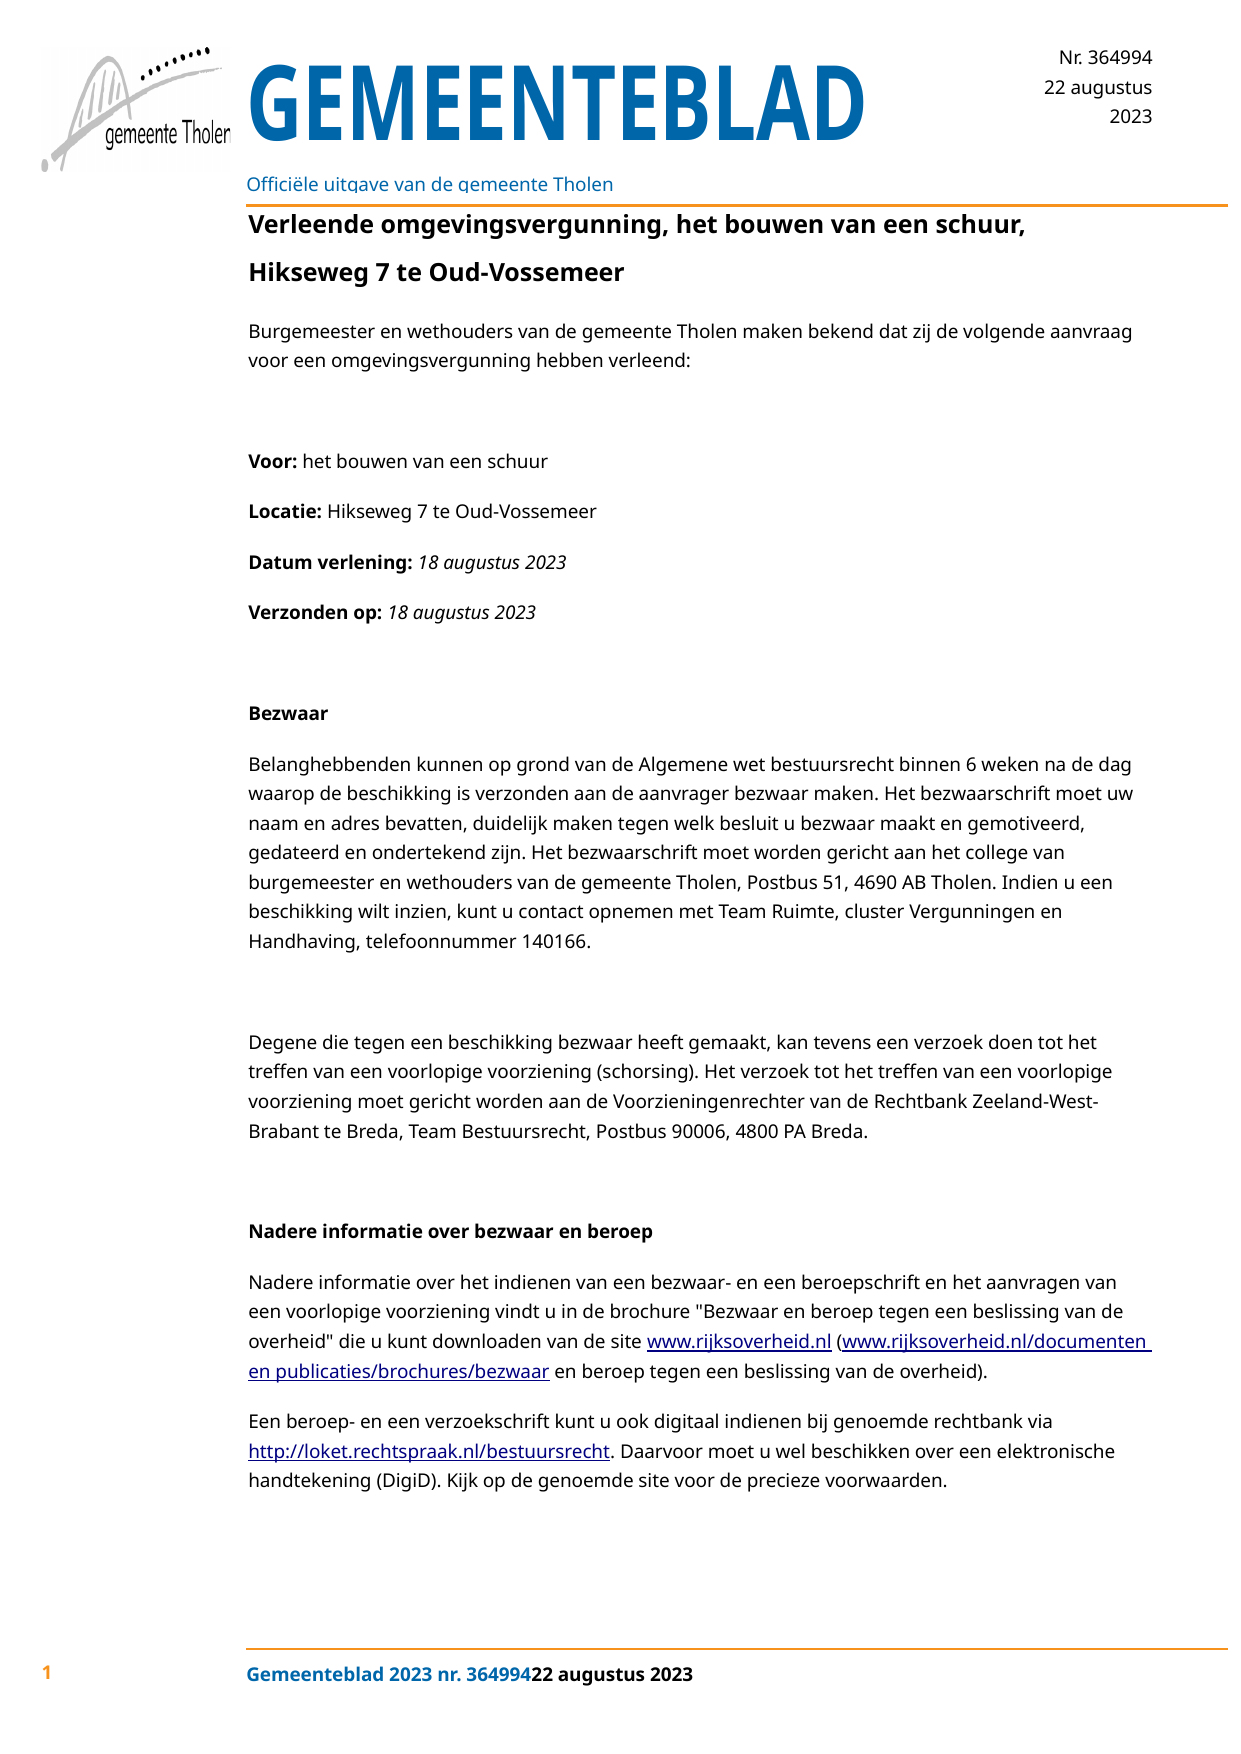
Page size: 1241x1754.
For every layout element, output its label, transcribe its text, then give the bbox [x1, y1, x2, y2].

text Verzonden op: 18 augustus 2023 [248, 599, 1152, 625]
text Burgemeester en wethouders van de gemeente Tholen maken bekend dat zij de volgende aanvraag voor een omgevingsvergunning hebben verleend: [248, 318, 1152, 373]
text Nadere informatie over bezwaar en beroep [248, 1219, 1152, 1244]
text Nadere informatie over het indienen van een bezwaar- en een beroepschrift en het aanvragen van een voorlopige voorziening vindt u in de brochure "Bezwaar en beroep tegen een beslissing van de overheid" die u kunt downloaden van de site www.rijksoverheid.nl (www.rijksoverheid.nl/documenten en publicaties/brochures/bezwaar en beroep tegen een beslissing van de overheid). [248, 1269, 1152, 1384]
picture [41, 47, 231, 172]
text Verleende omgevingsvergunning, het bouwen van een schuur, Hikseweg 7 te Oud-Vossemeer [248, 207, 1152, 288]
text Belanghebbenden kunnen op grond van de Algemene wet bestuursrecht binnen 6 weken na de dag waarop de beschikking is verzonden aan de aanvrager bezwaar maken. Het bezwaarschrift moet uw naam en adres bevatten, duidelijk maken tegen welk besluit u bezwaar maakt en gemotiveerd, gedateerd en ondertekend zijn. Het bezwaarschrift moet worden gericht aan het college van burgemeester en wethouders van de gemeente Tholen, Postbus 51, 4690 AB Tholen. Indien u een beschikking wilt inzien, kunt u contact opnemen met Team Ruimte, cluster Vergunningen en Handhaving, telefoonnummer 140166. [248, 751, 1152, 954]
text Locatie: Hikseweg 7 te Oud-Vossemeer [248, 499, 1152, 524]
text Een beroep- en een verzoekschrift kunt u ook digitaal indienen bij genoemde rechtbank via http://loket.rechtspraak.nl/bestuursrecht. Daarvoor moet u wel beschikken over een elektronische handtekening (DigiD). Kijk op de genoemde site voor de precieze voorwaarden. [248, 1408, 1152, 1493]
text Bezwaar [248, 700, 1152, 726]
text Datum verlening: 18 augustus 2023 [248, 549, 1152, 575]
text Degene die tegen een beschikking bezwaar heeft gemaakt, kan tevens een verzoek doen tot het treffen van een voorlopige voorziening (schorsing). Het verzoek tot het treffen van een voorlopige voorziening moet gericht worden aan de Voorzieningenrechter van de Rechtbank Zeeland-West-Brabant te Breda, Team Bestuursrecht, Postbus 90006, 4800 PA Breda. [248, 1029, 1152, 1144]
text Voor: het bouwen van een schuur [248, 448, 1152, 474]
